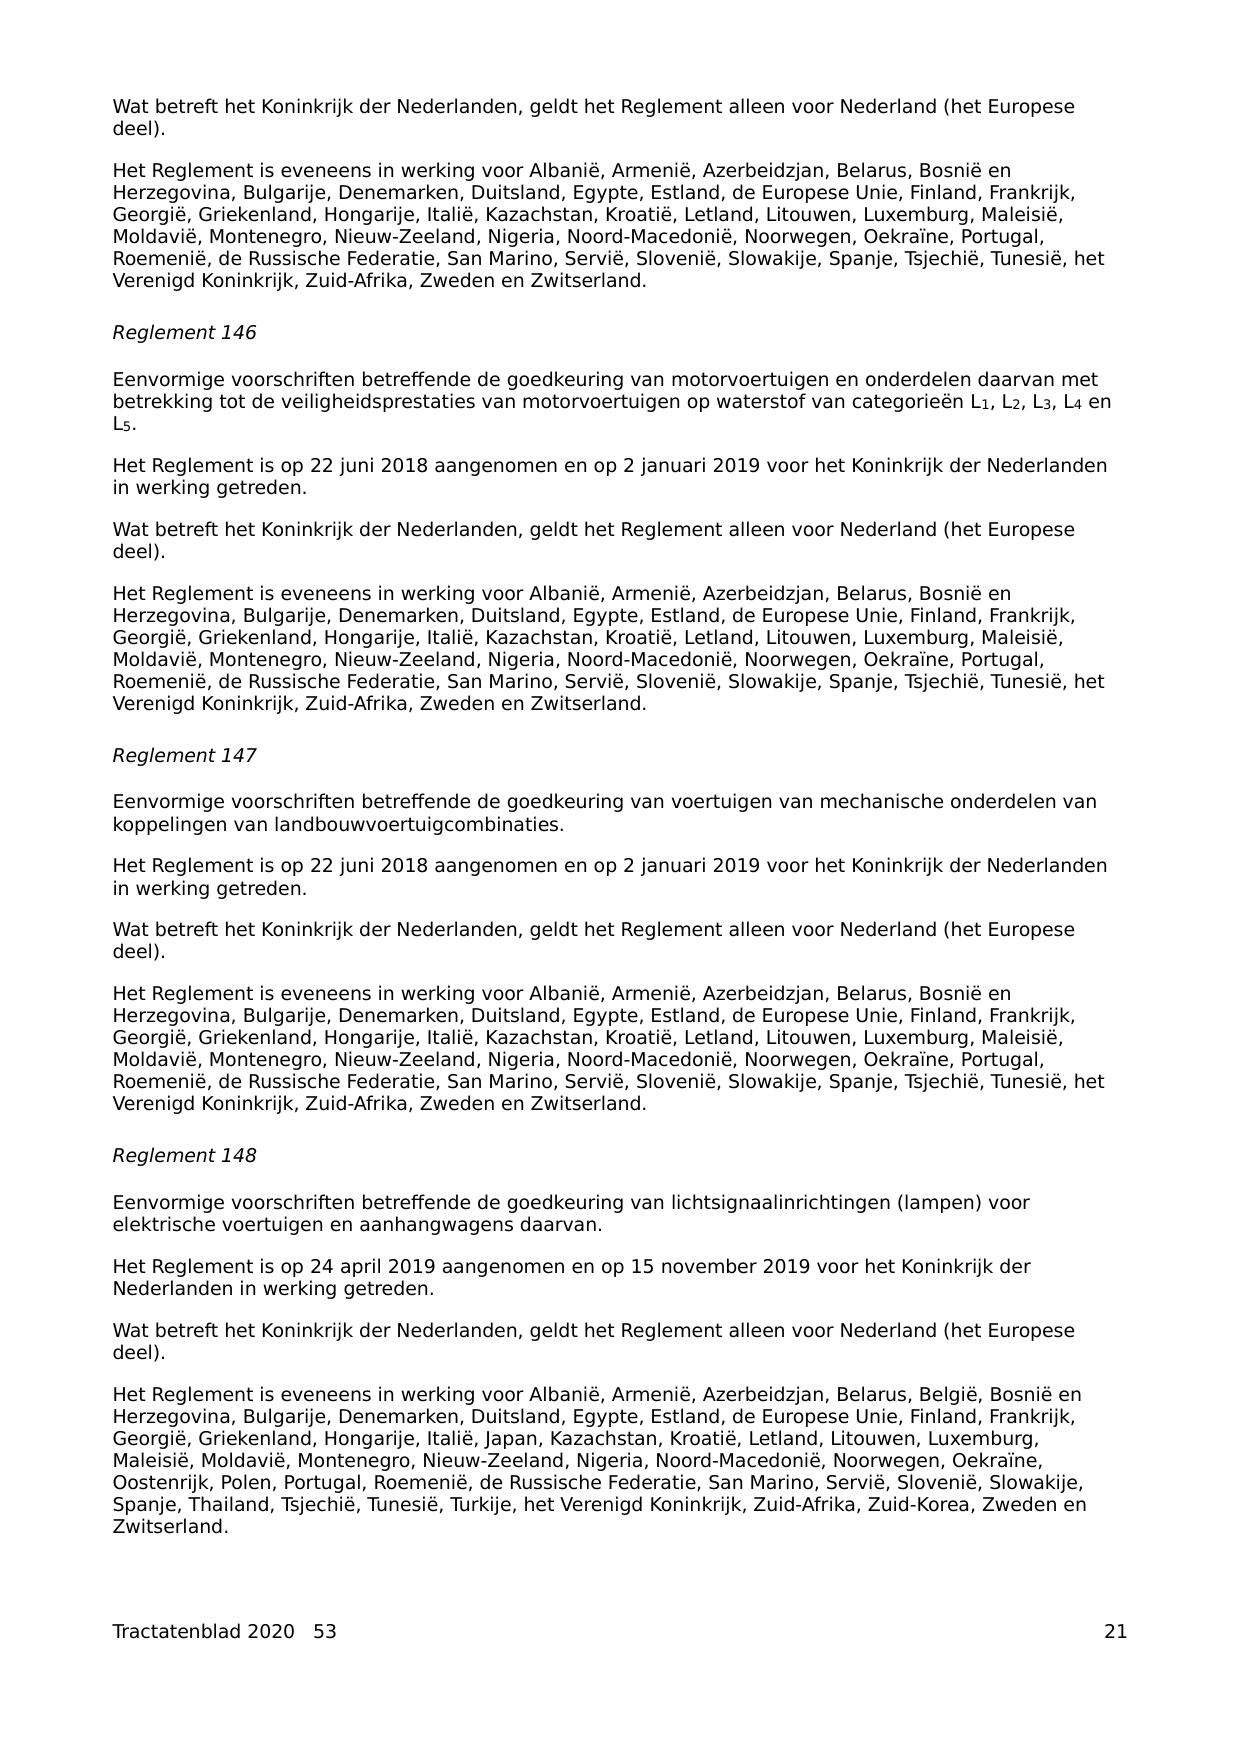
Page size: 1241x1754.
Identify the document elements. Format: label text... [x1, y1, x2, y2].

text Het Reglement is eveneens in werking voor Albanië, Armenië, Azerbeidzjan, Belarus, Bosnië en Herzegovina, Bulgarije, Denemarken, Duitsland, Egypte, Estland, de Europese Unie, Finland, Frankrijk, Georgië, Griekenland, Hongarije, Italië, Kazachstan, Kroatië, Letland, Litouwen, Luxemburg, Maleisië, Moldavië, Montenegro, Nieuw-Zeeland, Nigeria, Noord-Macedonië, Noorwegen, Oekraïne, Portugal, Roemenië, de Russische Federatie, San Marino, Servië, Slovenië, Slowakije, Spanje, Tsjechië, Tunesië, het Verenigd Koninkrijk, Zuid-Afrika, Zweden en Zwitserland. [112, 583, 1128, 714]
text Eenvormige voorschriften betreffende de goedkeuring van voertuigen van mechanische onderdelen van koppelingen van landbouwvoertuigcombinaties. [112, 791, 1128, 835]
subtitle Reglement 146 [112, 322, 1128, 344]
text Het Reglement is eveneens in werking voor Albanië, Armenië, Azerbeidzjan, Belarus, Bosnië en Herzegovina, Bulgarije, Denemarken, Duitsland, Egypte, Estland, de Europese Unie, Finland, Frankrijk, Georgië, Griekenland, Hongarije, Italië, Kazachstan, Kroatië, Letland, Litouwen, Luxemburg, Maleisië, Moldavië, Montenegro, Nieuw-Zeeland, Nigeria, Noord-Macedonië, Noorwegen, Oekraïne, Portugal, Roemenië, de Russische Federatie, San Marino, Servië, Slovenië, Slowakije, Spanje, Tsjechië, Tunesië, het Verenigd Koninkrijk, Zuid-Afrika, Zweden en Zwitserland. [112, 983, 1128, 1115]
text Het Reglement is op 22 juni 2018 aangenomen en op 2 januari 2019 voor het Koninkrijk der Nederlanden in werking getreden. [112, 455, 1128, 499]
text Wat betreft het Koninkrijk der Nederlanden, geldt het Reglement alleen voor Nederland (het Europese deel). [112, 96, 1128, 140]
text Het Reglement is eveneens in werking voor Albanië, Armenië, Azerbeidzjan, Belarus, België, Bosnië en Herzegovina, Bulgarije, Denemarken, Duitsland, Egypte, Estland, de Europese Unie, Finland, Frankrijk, Georgië, Griekenland, Hongarije, Italië, Japan, Kazachstan, Kroatië, Letland, Litouwen, Luxemburg, Maleisië, Moldavië, Montenegro, Nieuw-Zeeland, Nigeria, Noord-Macedonië, Noorwegen, Oekraïne, Oostenrijk, Polen, Portugal, Roemenië, de Russische Federatie, San Marino, Servië, Slovenië, Slowakije, Spanje, Thailand, Tsjechië, Tunesië, Turkije, het Verenigd Koninkrijk, Zuid-Afrika, Zuid-Korea, Zweden en Zwitserland. [112, 1384, 1128, 1538]
text Het Reglement is op 24 april 2019 aangenomen en op 15 november 2019 voor het Koninkrijk der Nederlanden in werking getreden. [112, 1256, 1128, 1300]
text Het Reglement is eveneens in werking voor Albanië, Armenië, Azerbeidzjan, Belarus, Bosnië en Herzegovina, Bulgarije, Denemarken, Duitsland, Egypte, Estland, de Europese Unie, Finland, Frankrijk, Georgië, Griekenland, Hongarije, Italië, Kazachstan, Kroatië, Letland, Litouwen, Luxemburg, Maleisië, Moldavië, Montenegro, Nieuw-Zeeland, Nigeria, Noord-Macedonië, Noorwegen, Oekraïne, Portugal, Roemenië, de Russische Federatie, San Marino, Servië, Slovenië, Slowakije, Spanje, Tsjechië, Tunesië, het Verenigd Koninkrijk, Zuid-Afrika, Zweden en Zwitserland. [112, 160, 1128, 292]
text Wat betreft het Koninkrijk der Nederlanden, geldt het Reglement alleen voor Nederland (het Europese deel). [112, 1320, 1128, 1364]
text Het Reglement is op 22 juni 2018 aangenomen en op 2 januari 2019 voor het Koninkrijk der Nederlanden in werking getreden. [112, 855, 1128, 899]
text Wat betreft het Koninkrijk der Nederlanden, geldt het Reglement alleen voor Nederland (het Europese deel). [112, 519, 1128, 563]
text Wat betreft het Koninkrijk der Nederlanden, geldt het Reglement alleen voor Nederland (het Europese deel). [112, 919, 1128, 963]
subtitle Reglement 147 [112, 744, 1128, 766]
text Eenvormige voorschriften betreffende de goedkeuring van lichtsignaalinrichtingen (lampen) voor elektrische voertuigen en aanhangwagens daarvan. [112, 1192, 1128, 1236]
text Eenvormige voorschriften betreffende de goedkeuring van motorvoertuigen en onderdelen daarvan met betrekking tot de veiligheidsprestaties van motorvoertuigen op waterstof van categorieën L1, L2, L3, L4 en L5. [112, 369, 1128, 435]
subtitle Reglement 148 [112, 1145, 1128, 1167]
